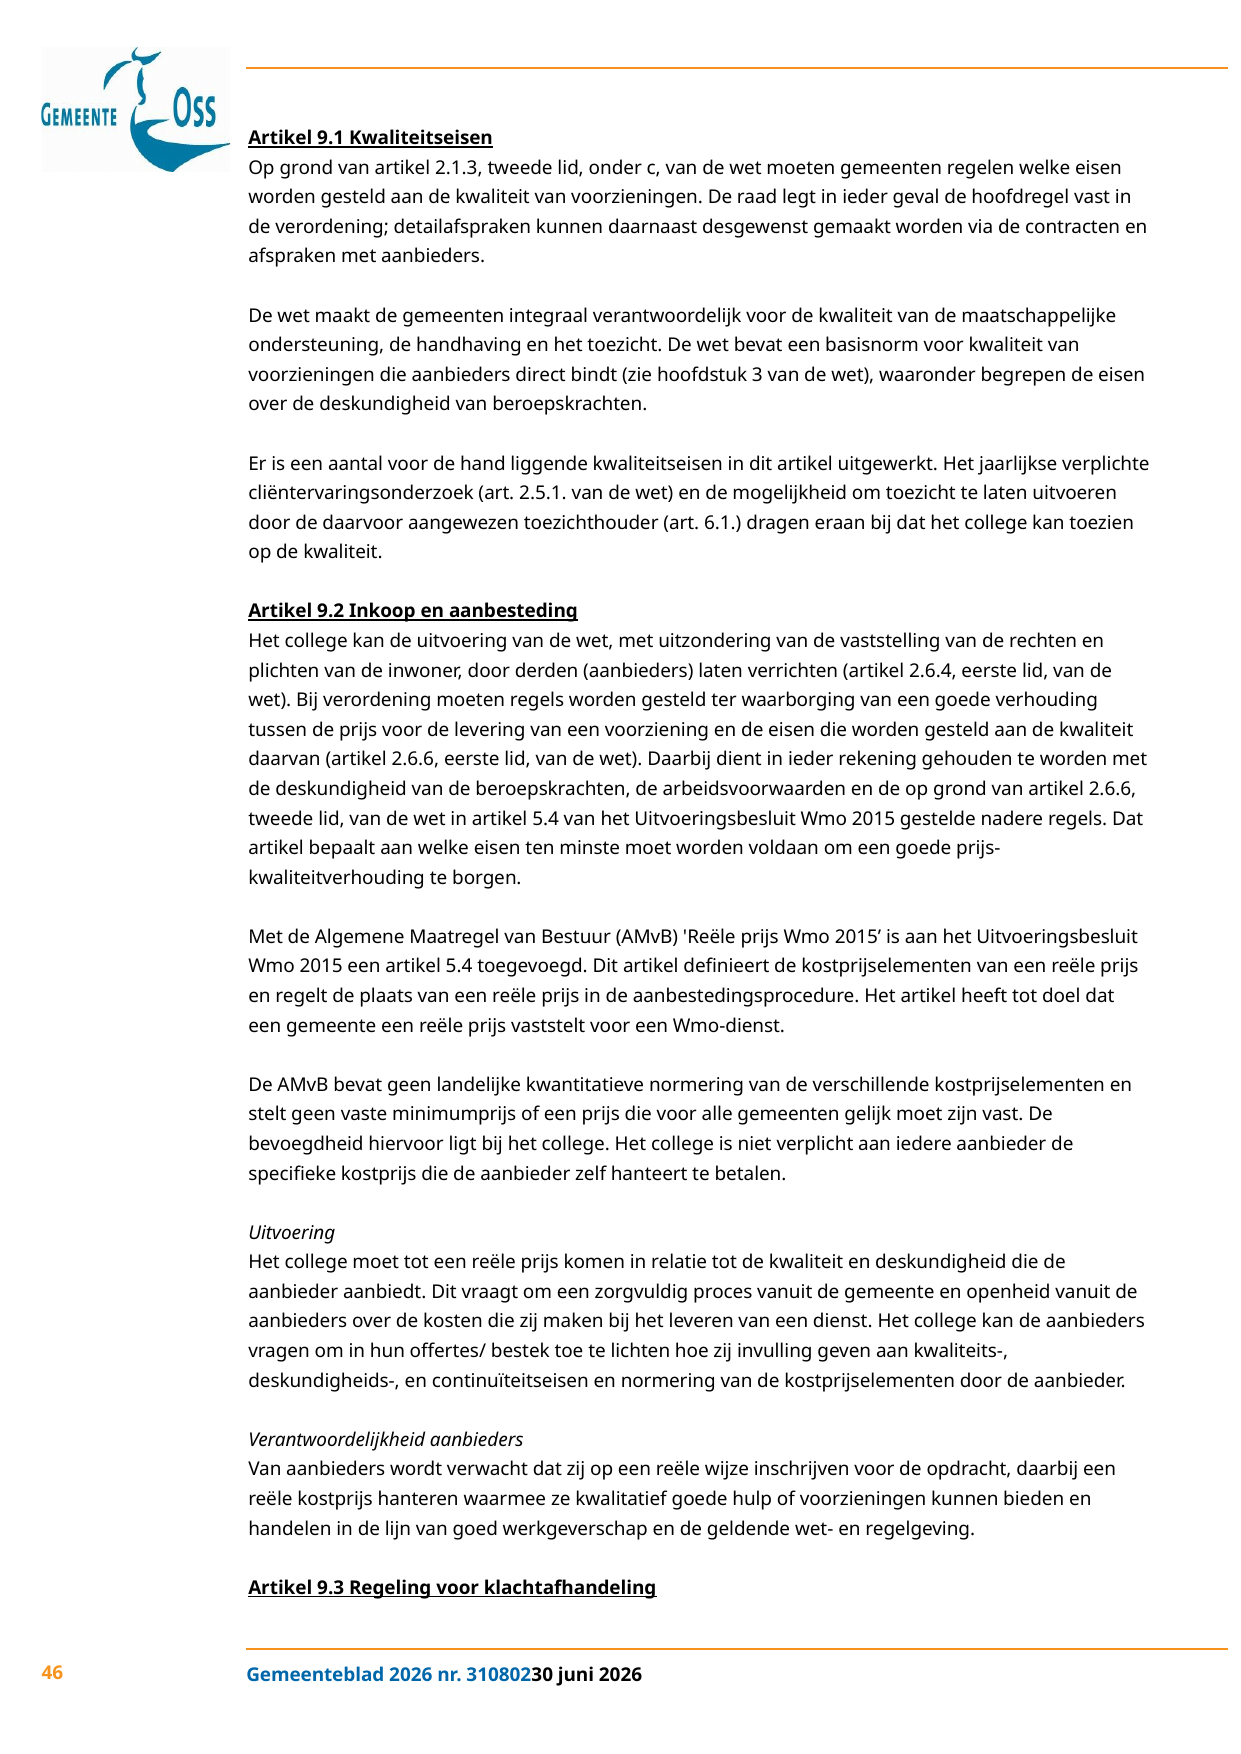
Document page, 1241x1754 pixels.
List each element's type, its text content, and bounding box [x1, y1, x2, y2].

text De AMvB bevat geen landelijke kwantitatieve normering van de verschillende kostprijselementen en stelt geen vaste minimumprijs of een prijs die voor alle gemeenten gelijk moet zijn vast. De bevoegdheid hiervoor ligt bij het college. Het college is niet verplicht aan iedere aanbieder de specifieke kostprijs die de aanbieder zelf hanteert te betalen. [248, 1071, 1152, 1186]
text Verantwoordelijkheid aanbieders [248, 1426, 1152, 1452]
text Op grond van artikel 2.1.3, tweede lid, onder c, van de wet moeten gemeenten regelen welke eisen worden gesteld aan de kwaliteit van voorzieningen. De raad legt in ieder geval de hoofdregel vast in de verordening; detailafspraken kunnen daarnaast desgewenst gemaakt worden via de contracten en afspraken met aanbieders. [248, 154, 1152, 268]
text Van aanbieders wordt verwacht dat zij op een reële wijze inschrijven voor de opdracht, daarbij een reële kostprijs hanteren waarmee ze kwalitatief goede hulp of voorzieningen kunnen bieden en handelen in de lijn van goed werkgeverschap en de geldende wet- en regelgeving. [248, 1456, 1152, 1541]
text Artikel 9.1 Kwaliteitseisen [248, 124, 1152, 150]
text Artikel 9.3 Regeling voor klachtafhandeling [248, 1574, 1152, 1600]
text Artikel 9.2 Inkoop en aanbesteding [248, 598, 1152, 623]
text Het college moet tot een reële prijs komen in relatie tot de kwaliteit en deskundigheid die de aanbieder aanbiedt. Dit vraagt om een zorgvuldig proces vanuit de gemeente en openheid vanuit de aanbieders over de kosten die zij maken bij het leveren van een dienst. Het college kan de aanbieders vragen om in hun offertes/ bestek toe te lichten hoe zij invulling geven aan kwaliteits-, deskundigheids-, en continuïteitseisen en normering van de kostprijselementen door de aanbieder. [248, 1248, 1152, 1393]
text Het college kan de uitvoering van de wet, met uitzondering van de vaststelling van de rechten en plichten van de inwoner, door derden (aanbieders) laten verrichten (artikel 2.6.4, eerste lid, van de wet). Bij verordening moeten regels worden gesteld ter waarborging van een goede verhouding tussen de prijs voor de levering van een voorziening en de eisen die worden gesteld aan de kwaliteit daarvan (artikel 2.6.6, eerste lid, van de wet). Daarbij dient in ieder rekening gehouden te worden met de deskundigheid van de beroepskrachten, de arbeidsvoorwaarden en de op grond van artikel 2.6.6, tweede lid, van de wet in artikel 5.4 van het Uitvoeringsbesluit Wmo 2015 gestelde nadere regels. Dat artikel bepaalt aan welke eisen ten minste moet worden voldaan om een goede prijs-kwaliteitverhouding te borgen. [248, 627, 1152, 890]
text Uitvoering [248, 1219, 1152, 1245]
picture [41, 47, 231, 172]
text Met de Algemene Maatregel van Bestuur (AMvB) 'Reële prijs Wmo 2015’ is aan het Uitvoeringsbesluit Wmo 2015 een artikel 5.4 toegevoegd. Dit artikel definieert de kostprijselementen van een reële prijs en regelt de plaats van een reële prijs in de aanbestedingsprocedure. Het artikel heeft tot doel dat een gemeente een reële prijs vaststelt voor een Wmo-dienst. [248, 923, 1152, 1038]
text De wet maakt de gemeenten integraal verantwoordelijk voor de kwaliteit van de maatschappelijke ondersteuning, de handhaving en het toezicht. De wet bevat een basisnorm voor kwaliteit van voorzieningen die aanbieders direct bindt (zie hoofdstuk 3 van de wet), waaronder begrepen de eisen over de deskundigheid van beroepskrachten. [248, 302, 1152, 416]
text Er is een aantal voor de hand liggende kwaliteitseisen in dit artikel uitgewerkt. Het jaarlijkse verplichte cliëntervaringsonderzoek (art. 2.5.1. van de wet) en de mogelijkheid om toezicht te laten uitvoeren door de daarvoor aangewezen toezichthouder (art. 6.1.) dragen eraan bij dat het college kan toezien op de kwaliteit. [248, 450, 1152, 564]
